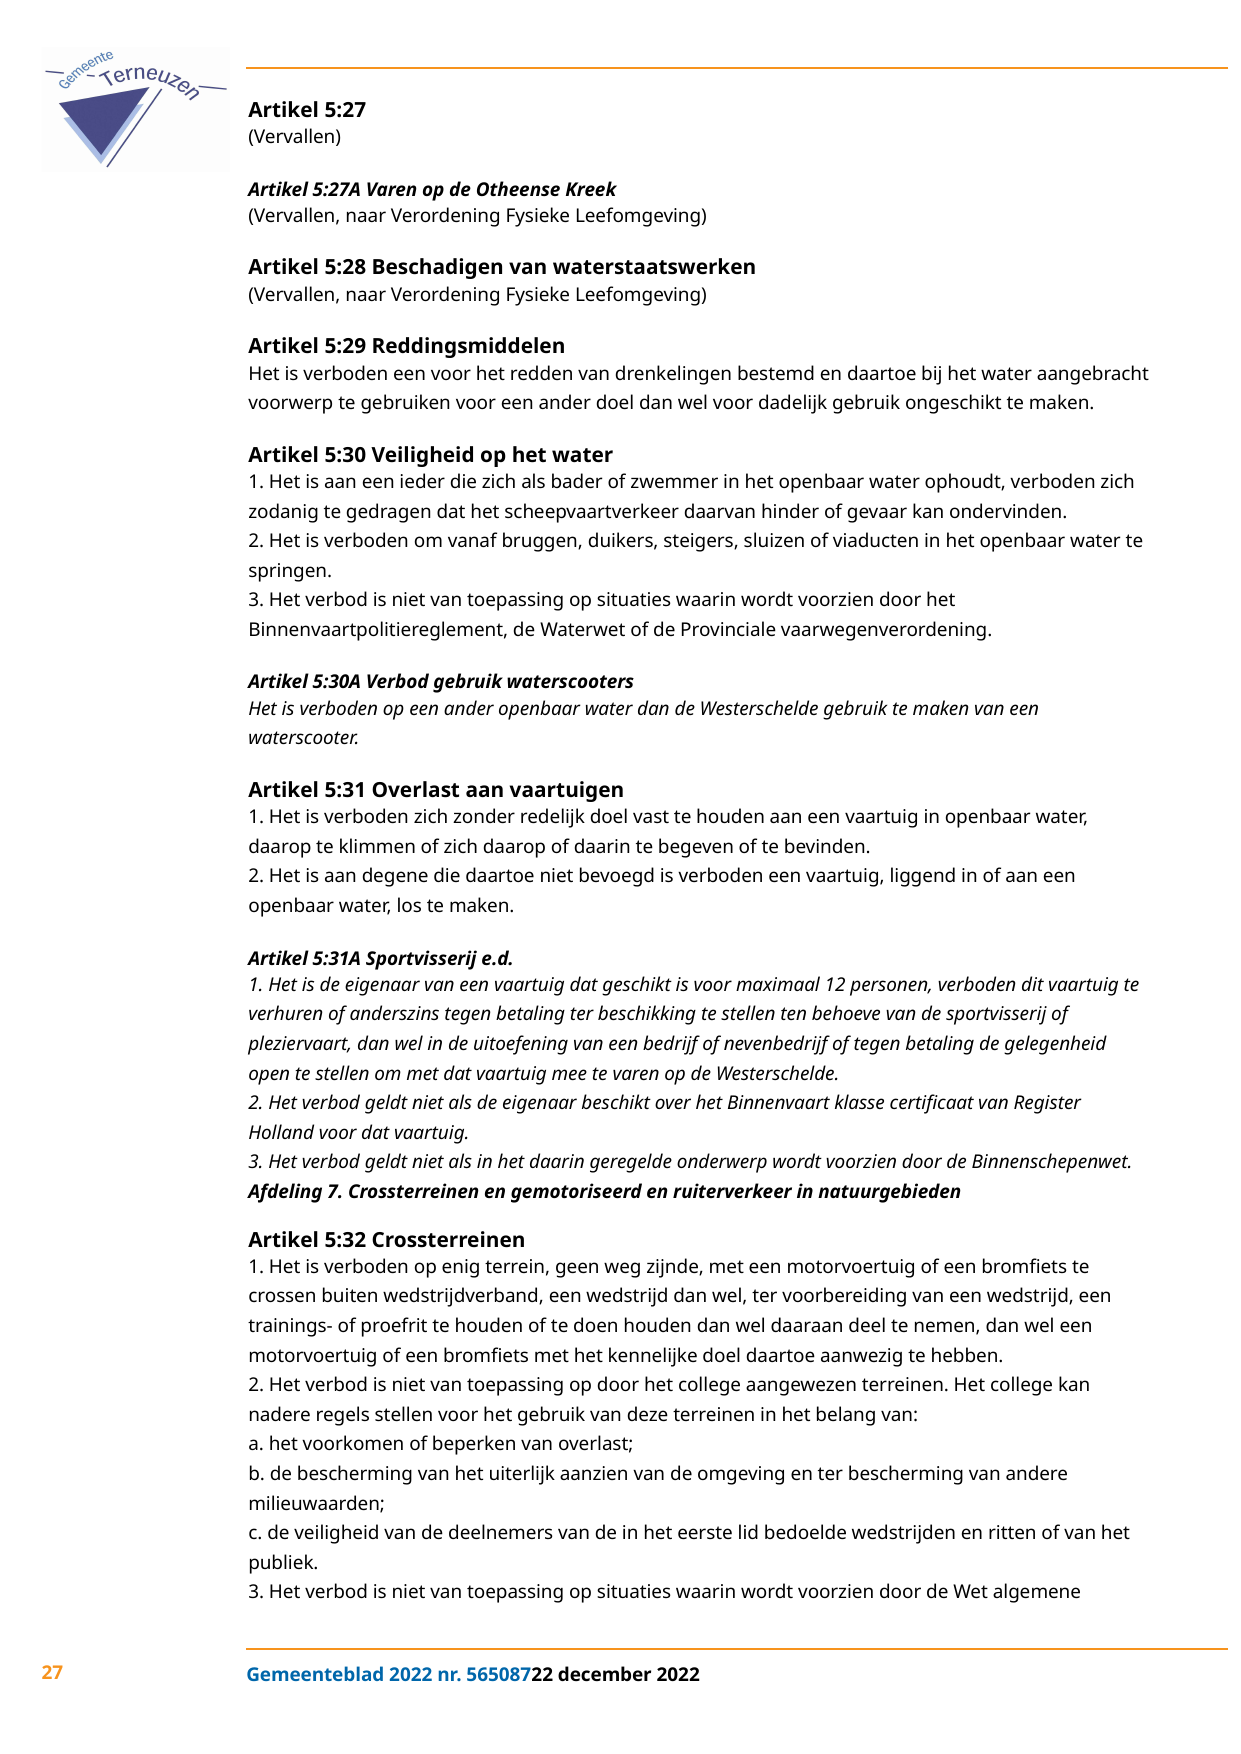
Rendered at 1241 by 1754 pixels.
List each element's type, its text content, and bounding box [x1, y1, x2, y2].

text Afdeling 7. Crossterreinen en gemotoriseerd en ruiterverkeer in natuurgebieden [248, 1178, 1152, 1204]
text (Vervallen) [248, 123, 1152, 149]
text 2. Het verbod is niet van toepassing op door het college aangewezen terreinen. Het college kan nadere regels stellen voor het gebruik van deze terreinen in het belang van: [248, 1371, 1152, 1427]
text Artikel 5:27A Varen op de Otheense Kreek [248, 174, 1152, 202]
text Artikel 5:31 Overlast aan vaartuigen [248, 775, 1152, 803]
text 1. Het is aan een ieder die zich als bader of zwemmer in het openbaar water ophoudt, verboden zich zodanig te gedragen dat het scheepvaartverkeer daarvan hinder of gevaar kan ondervinden. [248, 468, 1152, 523]
text 2. Het is verboden om vanaf bruggen, duikers, steigers, sluizen of viaducten in het openbaar water te springen. [248, 527, 1152, 583]
text Artikel 5:27 [248, 95, 1152, 123]
text Het is verboden op een ander openbaar water dan de Westerschelde gebruik te maken van een waterscooter. [248, 695, 1152, 750]
text b. de bescherming van het uiterlijk aanzien van de omgeving en ter bescherming van andere milieuwaarden; [248, 1460, 1152, 1516]
text (Vervallen, naar Verordening Fysieke Leefomgeving) [248, 281, 1152, 307]
picture [41, 47, 231, 172]
text Artikel 5:31A Sportvisserij e.d. [248, 943, 1152, 971]
text 3. Het verbod is niet van toepassing op situaties waarin wordt voorzien door de Wet algemene [248, 1578, 1152, 1604]
text 2. Het is aan degene die daartoe niet bevoegd is verboden een vaartuig, liggend in of aan een openbaar water, los te maken. [248, 863, 1152, 918]
text 1. Het is verboden zich zonder redelijk doel vast te houden aan een vaartuig in openbaar water, daarop te klimmen of zich daarop of daarin te begeven of te bevinden. [248, 803, 1152, 859]
text c. de veiligheid van de deelnemers van de in het eerste lid bedoelde wedstrijden en ritten of van het publiek. [248, 1519, 1152, 1575]
text a. het voorkomen of beperken van overlast; [248, 1431, 1152, 1456]
text Het is verboden een voor het redden van drenkelingen bestemd en daartoe bij het water aangebracht voorwerp te gebruiken voor een ander doel dan wel voor dadelijk gebruik ongeschikt te maken. [248, 360, 1152, 415]
text Artikel 5:30A Verbod gebruik waterscooters [248, 667, 1152, 695]
text (Vervallen, naar Verordening Fysieke Leefomgeving) [248, 202, 1152, 228]
text 1. Het is de eigenaar van een vaartuig dat geschikt is voor maximaal 12 personen, verboden dit vaartuig te verhuren of anderszins tegen betaling ter beschikking te stellen ten behoeve van de sportvisserij of pleziervaart, dan wel in de uitoefening van een bedrijf of nevenbedrijf of tegen betaling de gelegenheid open te stellen om met dat vaartuig mee te varen op de Westerschelde. [248, 971, 1152, 1086]
text 3. Het verbod geldt niet als in het daarin geregelde onderwerp wordt voorzien door de Binnenschepenwet. [248, 1148, 1152, 1174]
text Artikel 5:29 Reddingsmiddelen [248, 331, 1152, 360]
text 2. Het verbod geldt niet als de eigenaar beschikt over het Binnenvaart klasse certificaat van Register Holland voor dat vaartuig. [248, 1089, 1152, 1145]
text Artikel 5:30 Veiligheid op het water [248, 440, 1152, 468]
text Artikel 5:32 Crossterreinen [248, 1225, 1152, 1253]
text 3. Het verbod is niet van toepassing op situaties waarin wordt voorzien door het Binnenvaartpolitiereglement, de Waterwet of de Provinciale vaarwegenverordening. [248, 587, 1152, 642]
text Artikel 5:28 Beschadigen van waterstaatswerken [248, 252, 1152, 281]
text 1. Het is verboden op enig terrein, geen weg zijnde, met een motorvoertuig of een bromfiets te crossen buiten wedstrijdverband, een wedstrijd dan wel, ter voorbereiding van een wedstrijd, een trainings- of proefrit te houden of te doen houden dan wel daaraan deel te nemen, dan wel een motorvoertuig of een bromfiets met het kennelijke doel daartoe aanwezig te hebben. [248, 1253, 1152, 1368]
